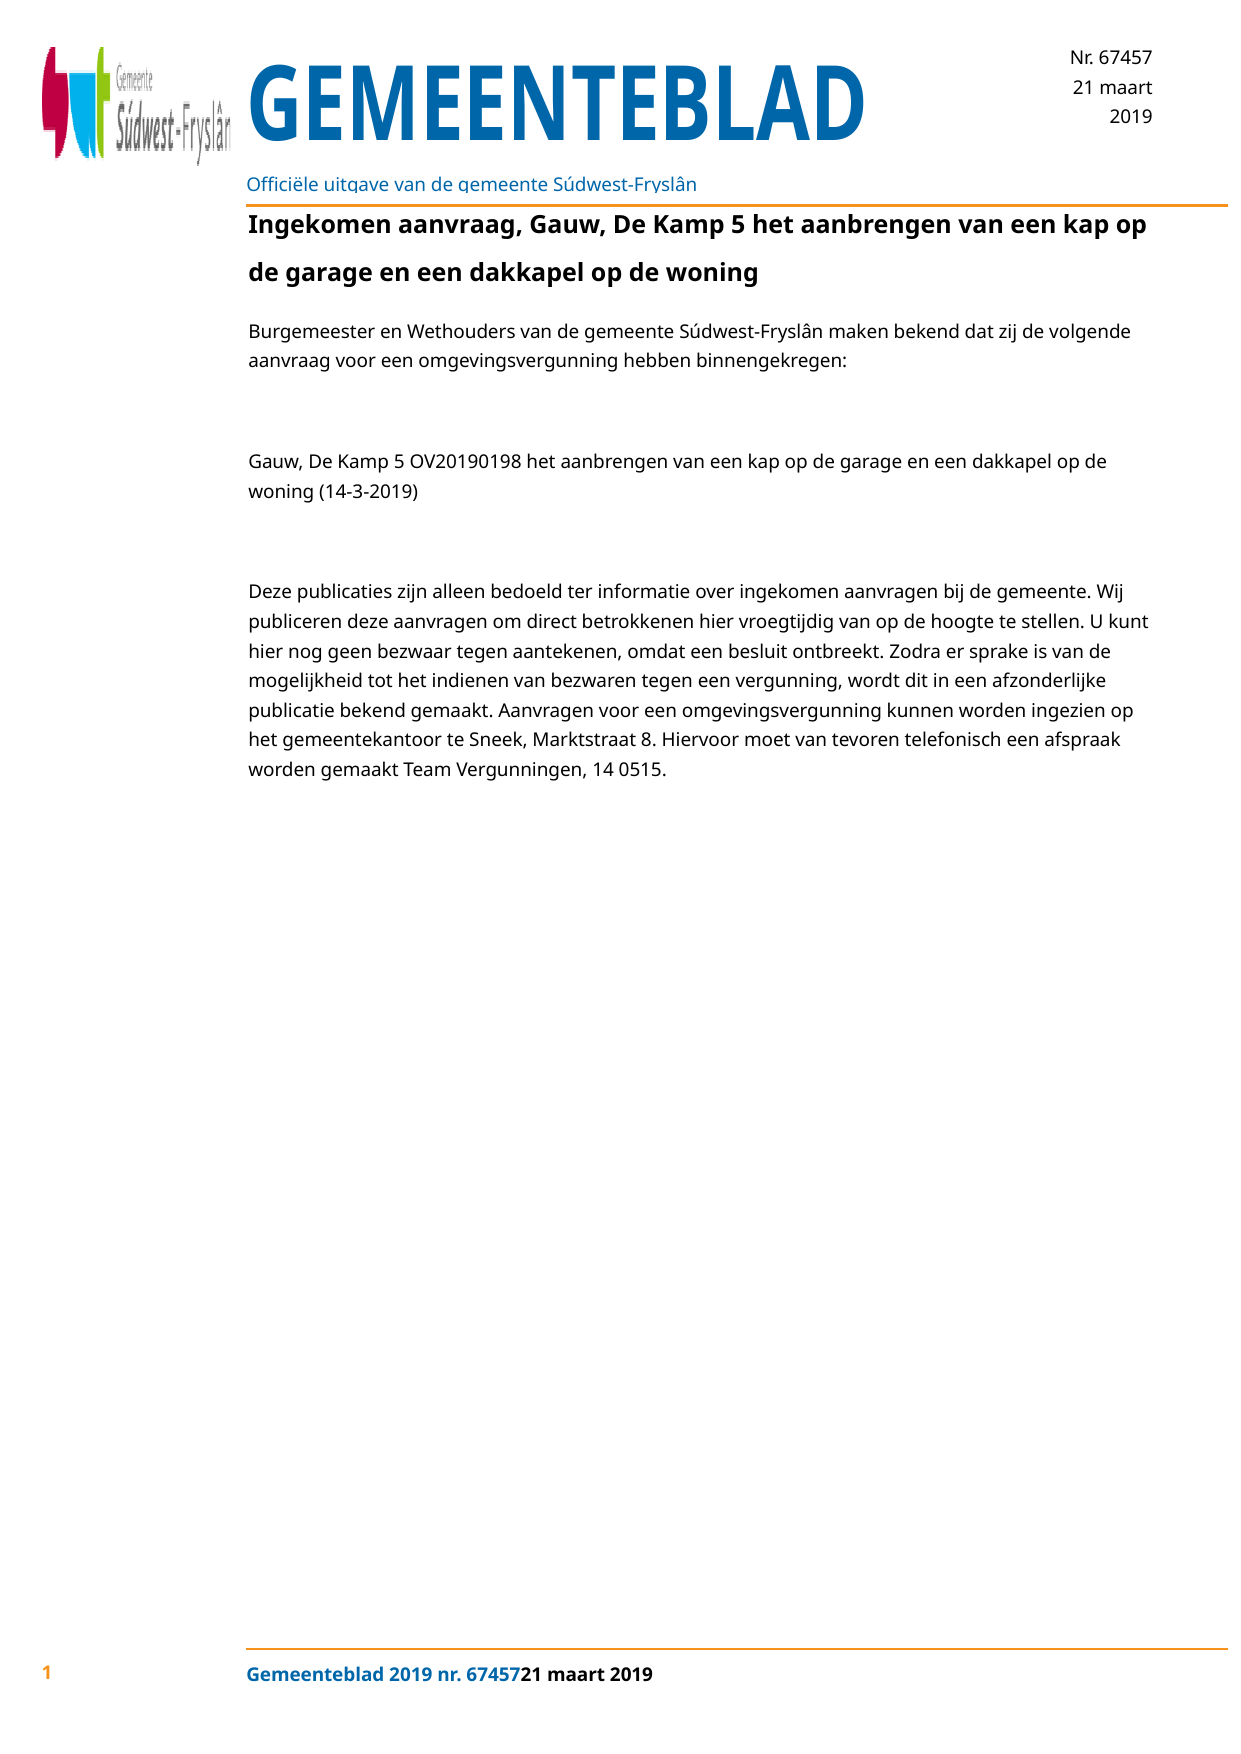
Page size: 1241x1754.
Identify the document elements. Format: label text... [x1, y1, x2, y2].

text Ingekomen aanvraag, Gauw, De Kamp 5 het aanbrengen van een kap op de garage en een dakkapel op de woning [248, 207, 1152, 288]
text Deze publicaties zijn alleen bedoeld ter informatie over ingekomen aanvragen bij de gemeente. Wij publiceren deze aanvragen om direct betrokkenen hier vroegtijdig van op de hoogte te stellen. U kunt hier nog geen bezwaar tegen aantekenen, omdat een besluit ontbreekt. Zodra er sprake is van de mogelijkheid tot het indienen van bezwaren tegen een vergunning, wordt dit in een afzonderlijke publicatie bekend gemaakt. Aanvragen voor een omgevingsvergunning kunnen worden ingezien op het gemeentekantoor te Sneek, Marktstraat 8. Hiervoor moet van tevoren telefonisch een afspraak worden gemaakt Team Vergunningen, 14 0515. [248, 579, 1152, 782]
text Gauw, De Kamp 5 OV20190198 het aanbrengen van een kap op de garage en een dakkapel op de woning (14-3-2019) [248, 448, 1152, 504]
text Burgemeester en Wethouders van de gemeente Súdwest-Fryslân maken bekend dat zij de volgende aanvraag voor een omgevingsvergunning hebben binnengekregen: [248, 318, 1152, 373]
picture [41, 47, 231, 172]
